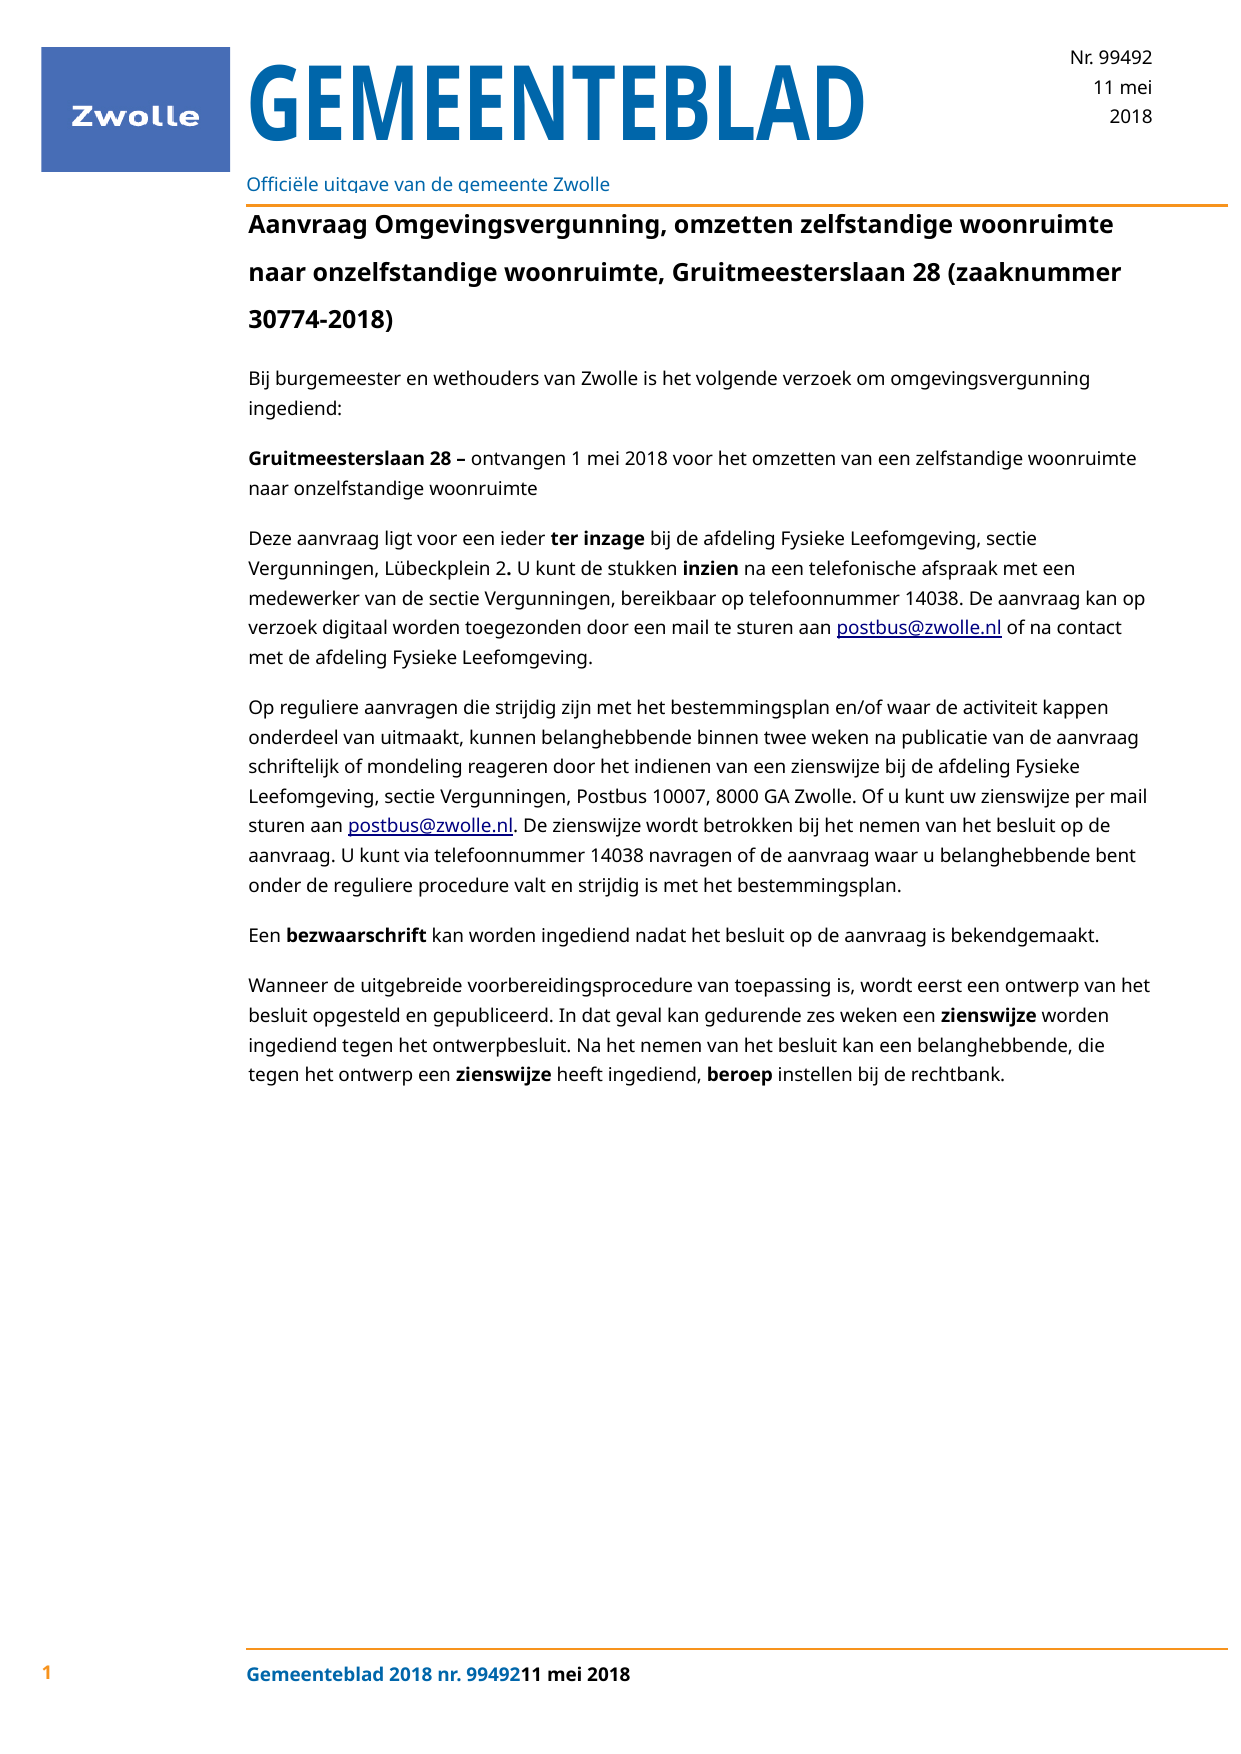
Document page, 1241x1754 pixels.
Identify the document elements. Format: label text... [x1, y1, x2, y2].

text Deze aanvraag ligt voor een ieder ter inzage bij de afdeling Fysieke Leefomgeving, sectie Vergunningen, Lübeckplein 2. U kunt de stukken inzien na een telefonische afspraak met een medewerker van de sectie Vergunningen, bereikbaar op telefoonnummer 14038. De aanvraag kan op verzoek digitaal worden toegezonden door een mail te sturen aan postbus@zwolle.nl of na contact met de afdeling Fysieke Leefomgeving. [248, 526, 1152, 669]
text Bij burgemeester en wethouders van Zwolle is het volgende verzoek om omgevingsvergunning ingediend: [248, 366, 1152, 421]
text Op reguliere aanvragen die strijdig zijn met het bestemmingsplan en/of waar de activiteit kappen onderdeel van uitmaakt, kunnen belanghebbende binnen twee weken na publicatie van de aanvraag schriftelijk of mondeling reageren door het indienen van een zienswijze bij de afdeling Fysieke Leefomgeving, sectie Vergunningen, Postbus 10007, 8000 GA Zwolle. Of u kunt uw zienswijze per mail sturen aan postbus@zwolle.nl. De zienswijze wordt betrokken bij het nemen van het besluit op de aanvraag. U kunt via telefoonnummer 14038 navragen of de aanvraag waar u belanghebbende bent onder de reguliere procedure valt en strijdig is met het bestemmingsplan. [248, 694, 1152, 897]
picture [41, 47, 231, 172]
text Wanneer de uitgebreide voorbereidingsprocedure van toepassing is, wordt eerst een ontwerp van het besluit opgesteld en gepubliceerd. In dat geval kan gedurende zes weken een zienswijze worden ingediend tegen het ontwerpbesluit. Na het nemen van het besluit kan een belanghebbende, die tegen het ontwerp een zienswijze heeft ingediend, beroep instellen bij de rechtbank. [248, 973, 1152, 1087]
text Een bezwaarschrift kan worden ingediend nadat het besluit op de aanvraag is bekendgemaakt. [248, 922, 1152, 948]
text Gruitmeesterslaan 28 – ontvangen 1 mei 2018 voor het omzetten van een zelfstandige woonruimte naar onzelfstandige woonruimte [248, 446, 1152, 501]
text Aanvraag Omgevingsvergunning, omzetten zelfstandige woonruimte naar onzelfstandige woonruimte, Gruitmeesterslaan 28 (zaaknummer 30774-2018) [248, 207, 1152, 336]
